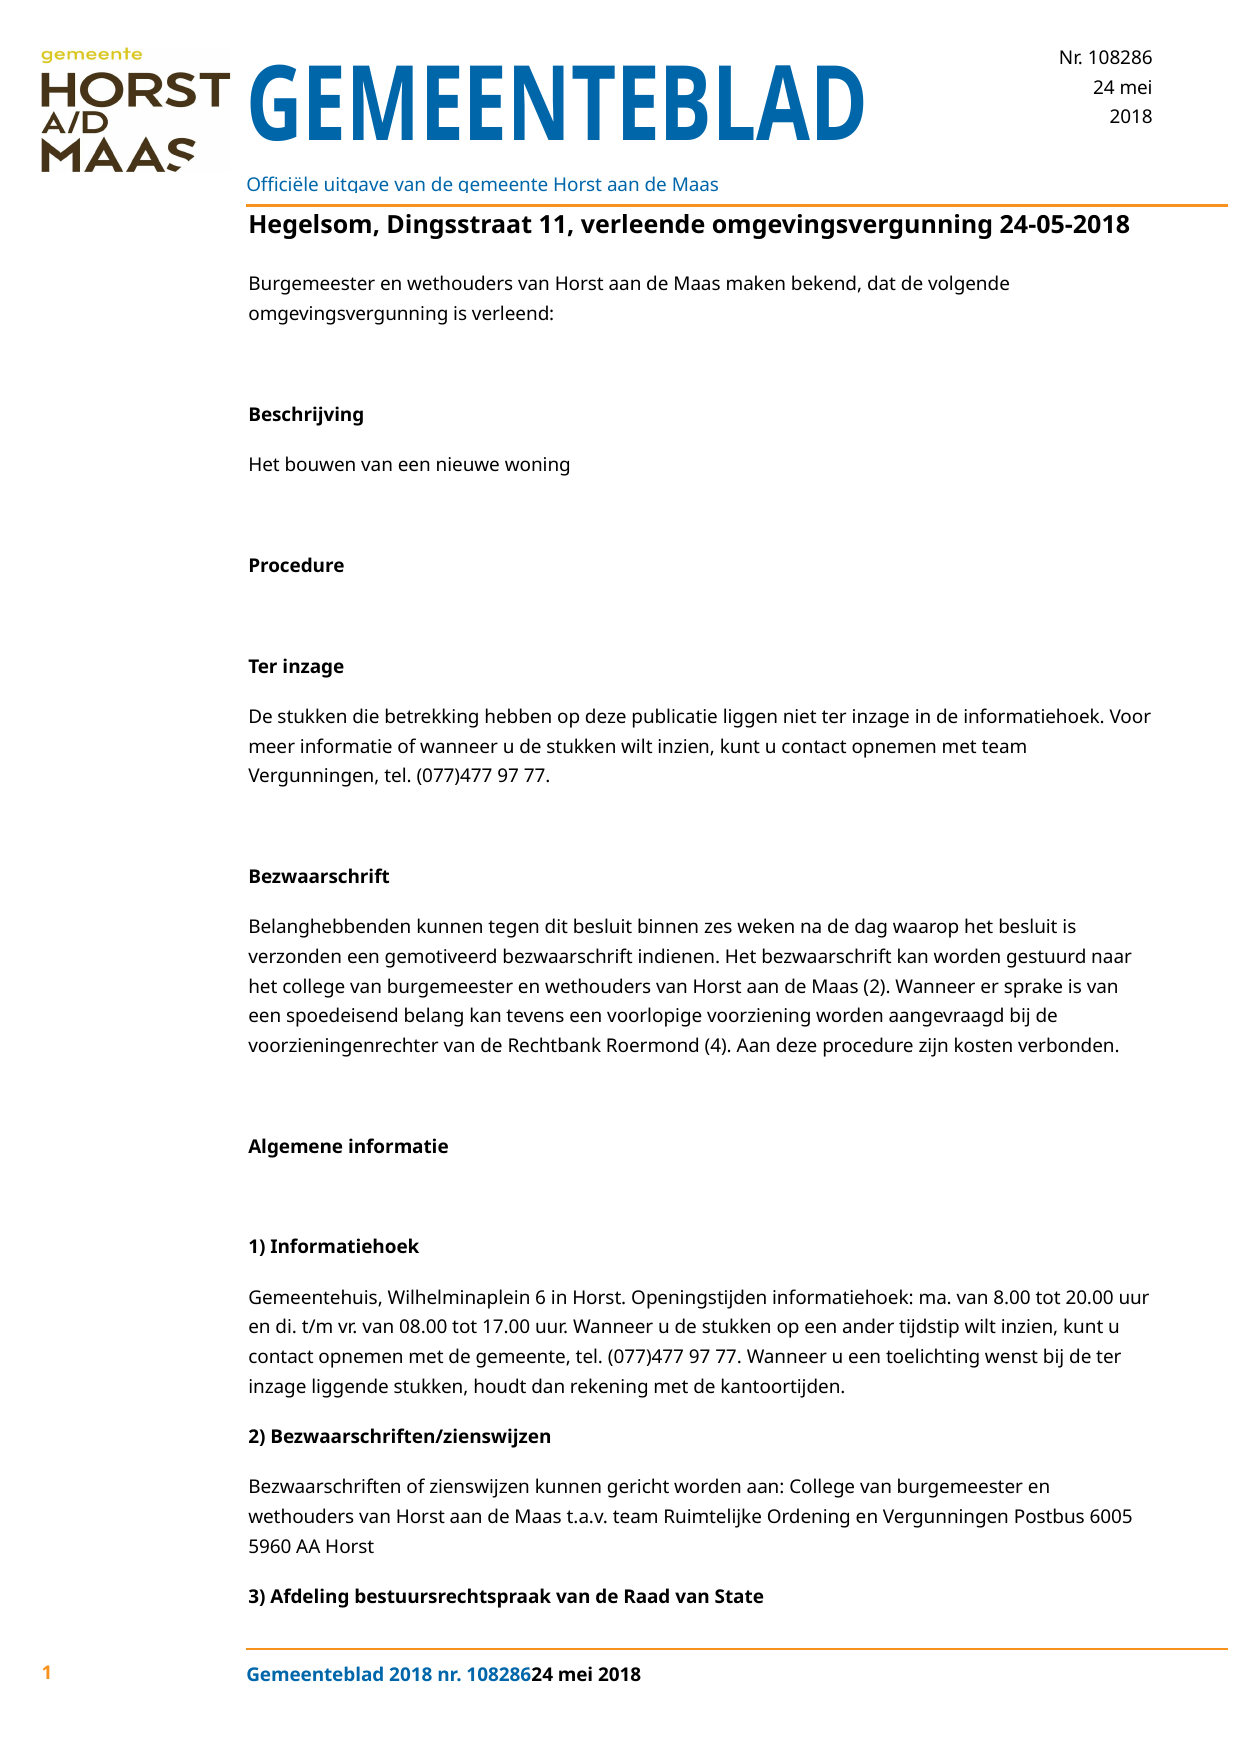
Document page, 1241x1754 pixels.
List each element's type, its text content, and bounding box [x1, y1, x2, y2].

text Burgemeester en wethouders van Horst aan de Maas maken bekend, dat de volgende omgevingsvergunning is verleend: [248, 270, 1152, 326]
text Beschrijving [248, 401, 1152, 426]
text 2) Bezwaarschriften/zienswijzen [248, 1423, 1152, 1449]
text Procedure [248, 552, 1152, 578]
text Hegelsom, Dingsstraat 11, verleende omgevingsvergunning 24-05-2018 [248, 207, 1152, 241]
text Algemene informatie [248, 1133, 1152, 1158]
text Bezwaarschrift [248, 863, 1152, 889]
text Gemeentehuis, Wilhelminaplein 6 in Horst. Openingstijden informatiehoek: ma. van 8.00 tot 20.00 uur en di. t/m vr. van 08.00 tot 17.00 uur. Wanneer u de stukken op een ander tijdstip wilt inzien, kunt u contact opnemen met de gemeente, tel. (077)477 97 77. Wanneer u een toelichting wenst bij de ter inzage liggende stukken, houdt dan rekening met de kantoortijden. [248, 1284, 1152, 1398]
picture [41, 47, 231, 172]
text 3) Afdeling bestuursrechtspraak van de Raad van State [248, 1583, 1152, 1609]
text Ter inzage [248, 653, 1152, 678]
text Belanghebbenden kunnen tegen dit besluit binnen zes weken na de dag waarop het besluit is verzonden een gemotiveerd bezwaarschrift indienen. Het bezwaarschrift kan worden gestuurd naar het college van burgemeester en wethouders van Horst aan de Maas (2). Wanneer er sprake is van een spoedeisend belang kan tevens een voorlopige voorziening worden aangevraagd bij de voorzieningenrechter van de Rechtbank Roermond (4). Aan deze procedure zijn kosten verbonden. [248, 914, 1152, 1058]
text 1) Informatiehoek [248, 1234, 1152, 1259]
text Bezwaarschriften of zienswijzen kunnen gericht worden aan: College van burgemeester en wethouders van Horst aan de Maas t.a.v. team Ruimtelijke Ordening en Vergunningen Postbus 6005 5960 AA Horst [248, 1474, 1152, 1558]
text De stukken die betrekking hebben op deze publicatie liggen niet ter inzage in de informatiehoek. Voor meer informatie of wanneer u de stukken wilt inzien, kunt u contact opnemen met team Vergunningen, tel. (077)477 97 77. [248, 703, 1152, 788]
text Het bouwen van een nieuwe woning [248, 451, 1152, 477]
